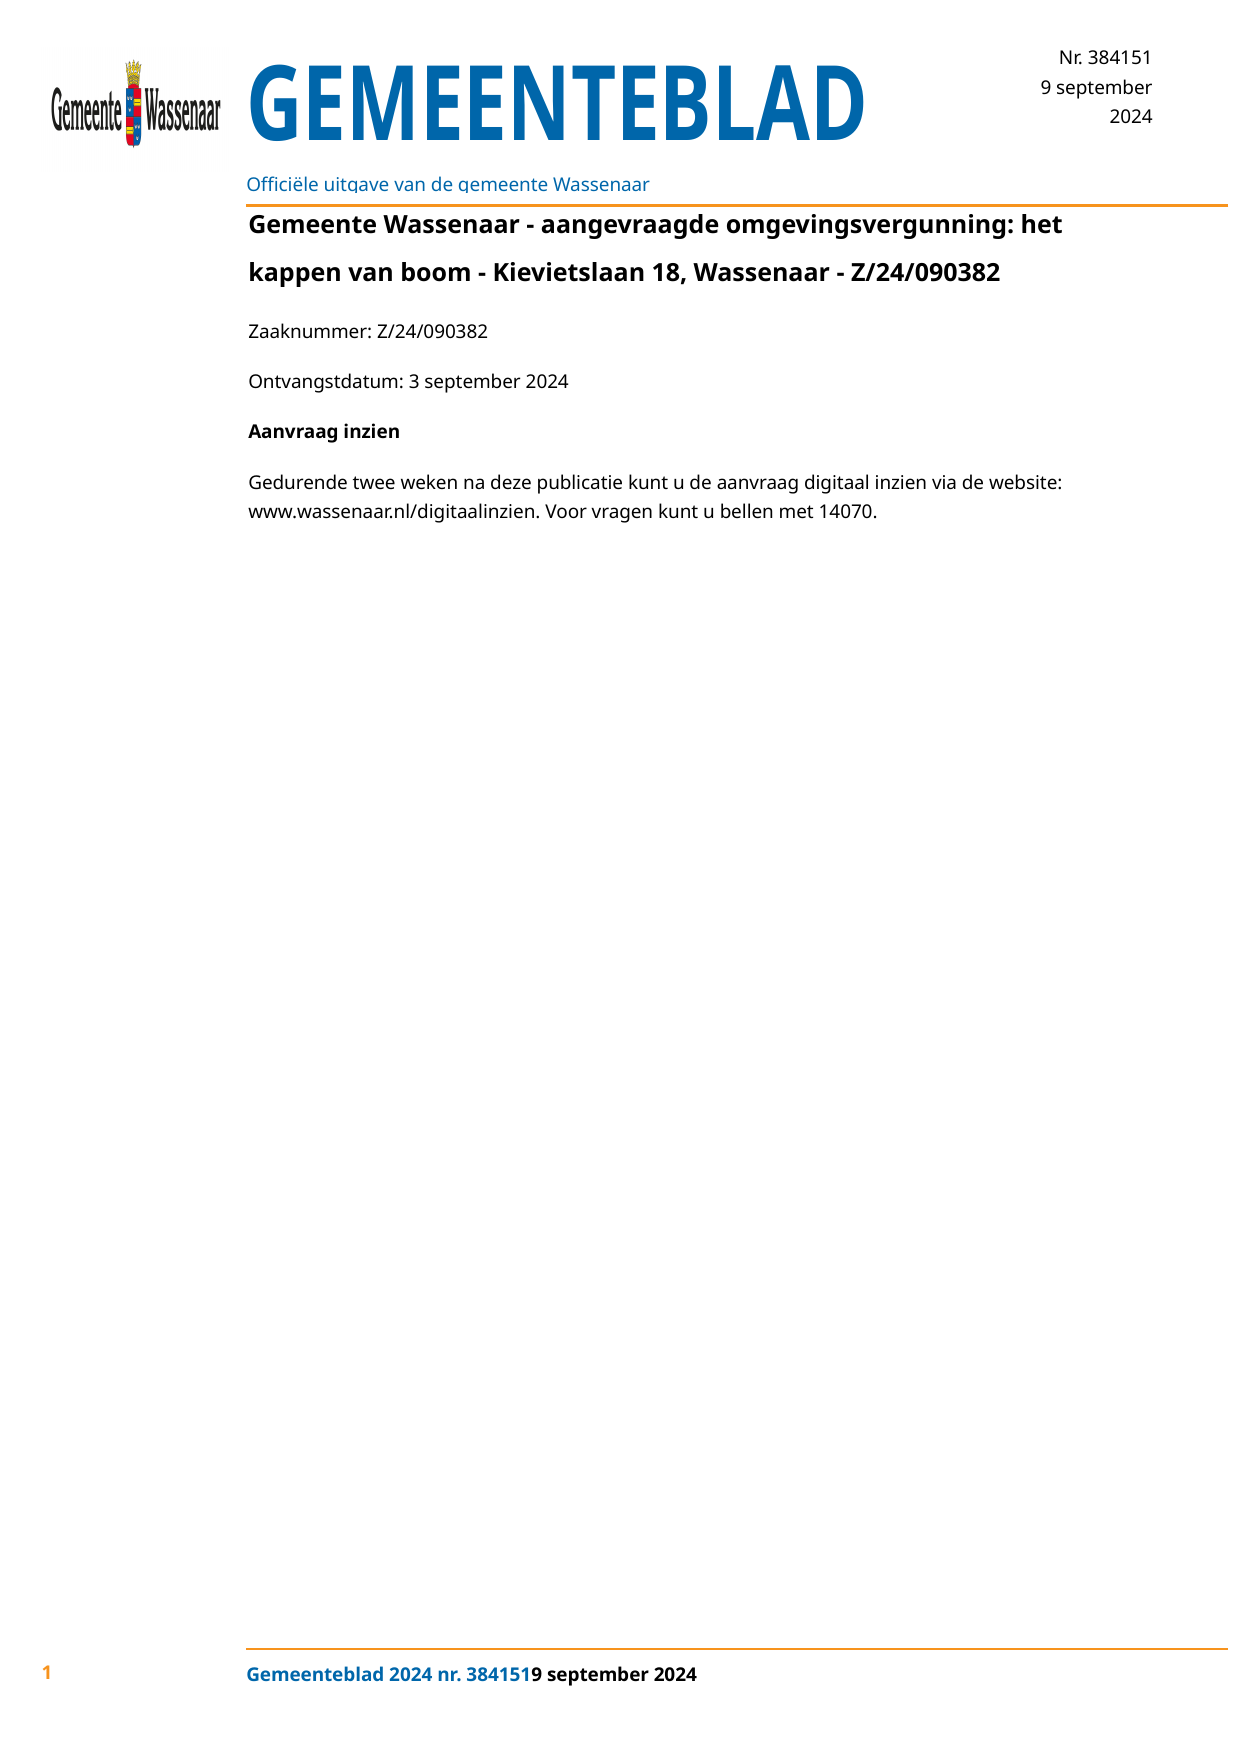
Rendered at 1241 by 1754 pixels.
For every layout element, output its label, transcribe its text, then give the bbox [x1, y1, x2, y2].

text Aanvraag inzien [248, 419, 1152, 444]
text Zaaknummer: Z/24/090382 [248, 318, 1152, 344]
text Ontvangstdatum: 3 september 2024 [248, 368, 1152, 394]
text Gedurende twee weken na deze publicatie kunt u de aanvraag digitaal inzien via de website: www.wassenaar.nl/digitaalinzien. Voor vragen kunt u bellen met 14070. [248, 469, 1152, 524]
picture [41, 47, 231, 172]
text Gemeente Wassenaar - aangevraagde omgevingsvergunning: het kappen van boom - Kievietslaan 18, Wassenaar - Z/24/090382 [248, 207, 1152, 288]
